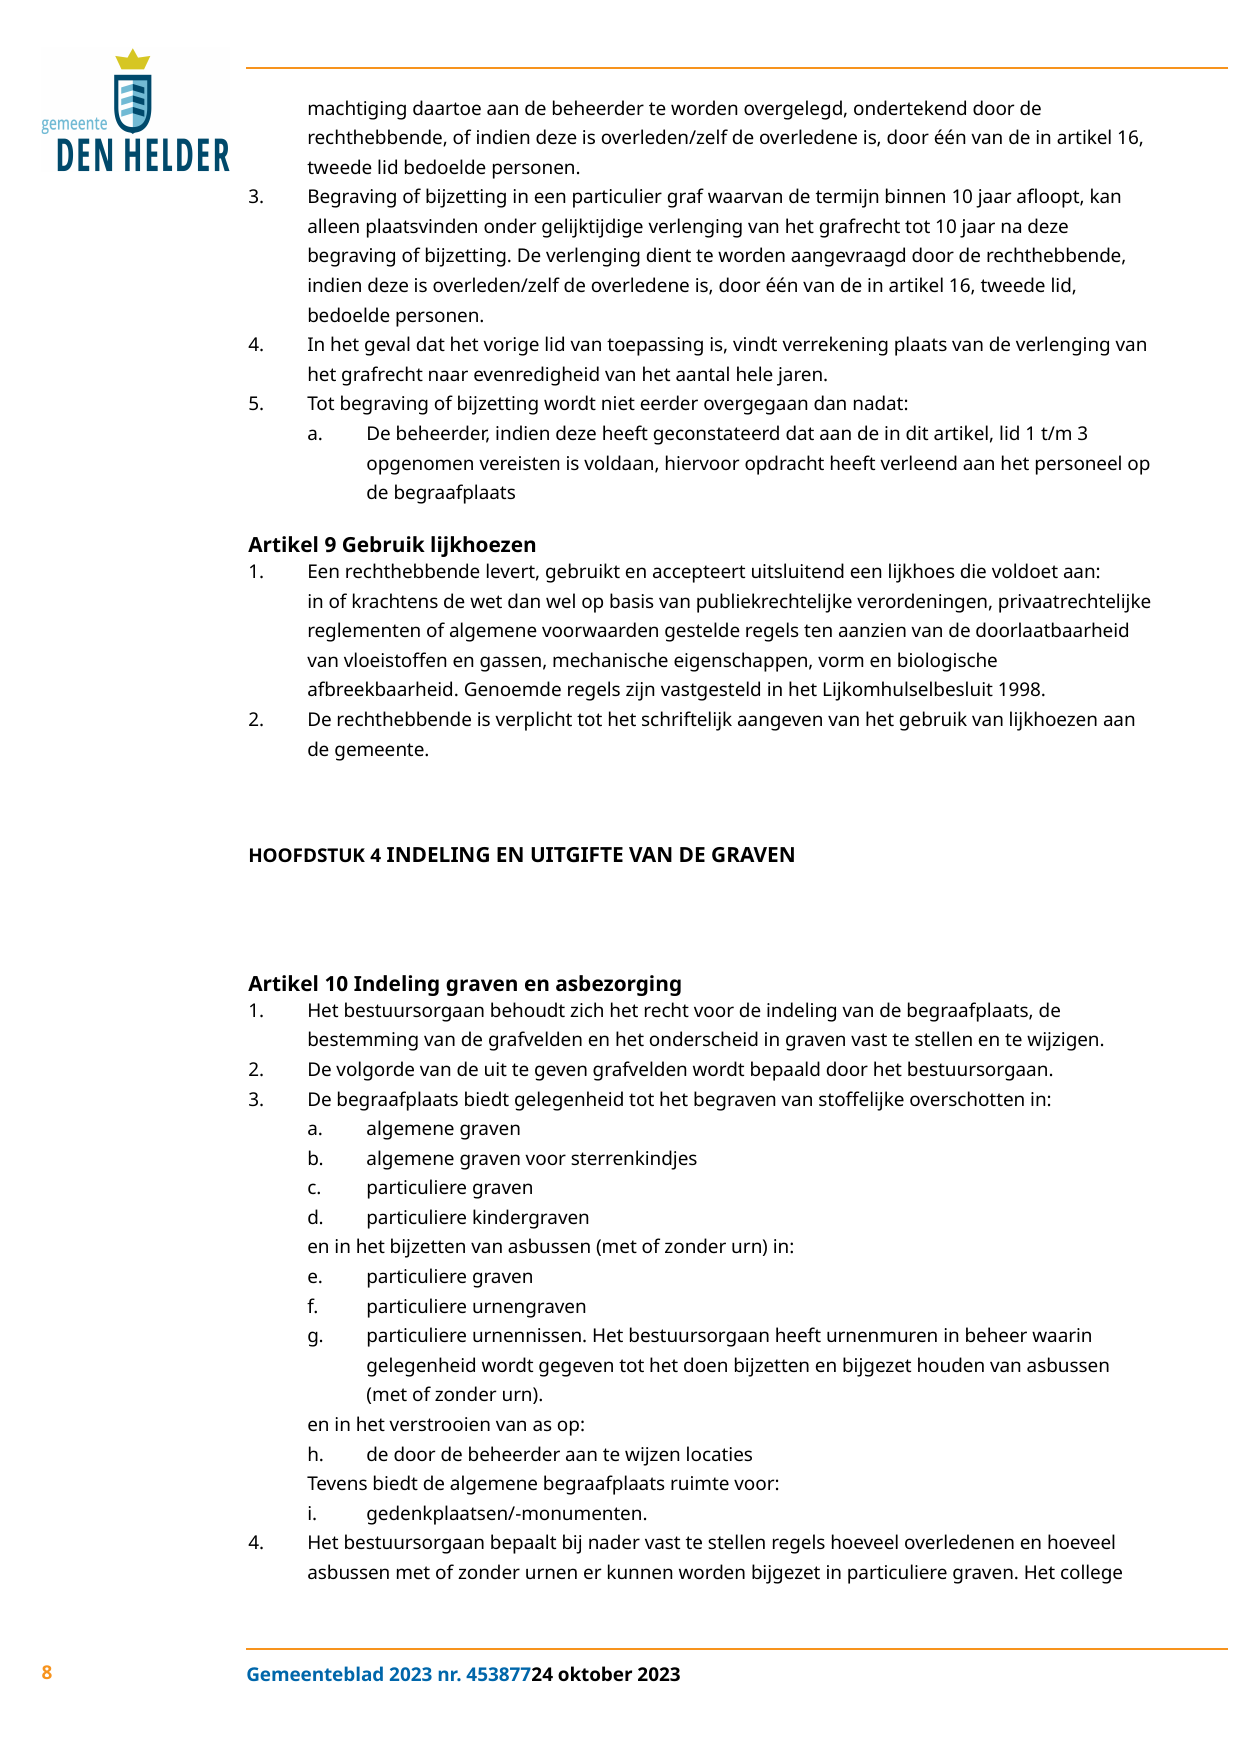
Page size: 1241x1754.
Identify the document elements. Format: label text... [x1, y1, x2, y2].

list Het bestuursorgaan bepaalt bij nader vast te stellen regels hoeveel overledenen en hoeveel asbussen met of zonder urnen er kunnen worden bijgezet in particuliere graven. Het college [248, 1529, 1152, 1585]
picture [63, 144, 68, 165]
list gedenkplaatsen/-monumenten. [307, 1500, 1152, 1526]
list en in het bijzetten van asbussen (met of zonder urn) in: [248, 1234, 1152, 1259]
list de door de beheerder aan te wijzen locaties [307, 1441, 1152, 1467]
list particuliere kindergraven [307, 1204, 1152, 1230]
list De beheerder, indien deze heeft geconstateerd dat aan de in dit artikel, lid 1 t/m 3 opgenomen vereisten is voldaan, hiervoor opdracht heeft verleend aan het personeel op de begraafplaats [307, 420, 1152, 505]
text Artikel 10 Indeling graven en asbezorging [248, 969, 1152, 997]
list Tevens biedt de algemene begraafplaats ruimte voor: [248, 1470, 1152, 1496]
list machtiging daartoe aan de beheerder te worden overgelegd, ondertekend door de rechthebbende, of indien deze is overleden/zelf de overledene is, door één van de in artikel 16, tweede lid bedoelde personen. [248, 95, 1152, 180]
picture [41, 47, 231, 172]
list Een rechthebbende levert, gebruikt en accepteert uitsluitend een lijkhoes die voldoet aan: [248, 558, 1152, 584]
list particuliere urnennissen. Het bestuursorgaan heeft urnenmuren in beheer waarin gelegenheid wordt gegeven tot het doen bijzetten en bijgezet houden van asbussen (met of zonder urn). [307, 1322, 1152, 1407]
list particuliere graven [307, 1263, 1152, 1289]
text Artikel 9 Gebruik lijkhoezen [248, 530, 1152, 558]
list in of krachtens de wet dan wel op basis van publiekrechtelijke verordeningen, privaatrechtelijke reglementen of algemene voorwaarden gestelde regels ten aanzien van de doorlaatbaarheid van vloeistoffen en gassen, mechanische eigenschappen, vorm en biologische afbreekbaarheid. Genoemde regels zijn vastgesteld in het Lijkomhulselbesluit 1998. [248, 588, 1152, 702]
list De begraafplaats biedt gelegenheid tot het begraven van stoffelijke overschotten in: [248, 1086, 1152, 1112]
list De rechthebbende is verplicht tot het schriftelijk aangeven van het gebruik van lijkhoezen aan de gemeente. [248, 706, 1152, 761]
list particuliere urnengraven [307, 1293, 1152, 1319]
picture [220, 160, 224, 172]
list In het geval dat het vorige lid van toepassing is, vindt verrekening plaats van de verlenging van het grafrecht naar evenredigheid van het aantal hele jaren. [248, 331, 1152, 387]
list Het bestuursorgaan behoudt zich het recht voor de indeling van de begraafplaats, de bestemming van de grafvelden en het onderscheid in graven vast te stellen en te wijzigen. [248, 997, 1152, 1052]
list en in het verstrooien van as op: [248, 1411, 1152, 1437]
list Tot begraving of bijzetting wordt niet eerder overgegaan dan nadat: [248, 391, 1152, 416]
text HOOFDSTUK 4 INDELING EN UITGIFTE VAN DE GRAVEN [248, 841, 1152, 869]
list particuliere graven [307, 1174, 1152, 1200]
list De volgorde van de uit te geven grafvelden wordt bepaald door het bestuursorgaan. [248, 1056, 1152, 1082]
picture [130, 157, 135, 172]
list Begraving of bijzetting in een particulier graf waarvan de termijn binnen 10 jaar afloopt, kan alleen plaatsvinden onder gelijktijdige verlenging van het grafrecht tot 10 jaar na deze begraving of bijzetting. De verlenging dient te worden aangevraagd door de rechthebbende, indien deze is overleden/zelf de overledene is, door één van de in artikel 16, tweede lid, bedoelde personen. [248, 183, 1152, 328]
picture [182, 144, 187, 165]
picture [100, 154, 106, 172]
list algemene graven voor sterrenkindjes [307, 1145, 1152, 1171]
list algemene graven [307, 1115, 1152, 1141]
